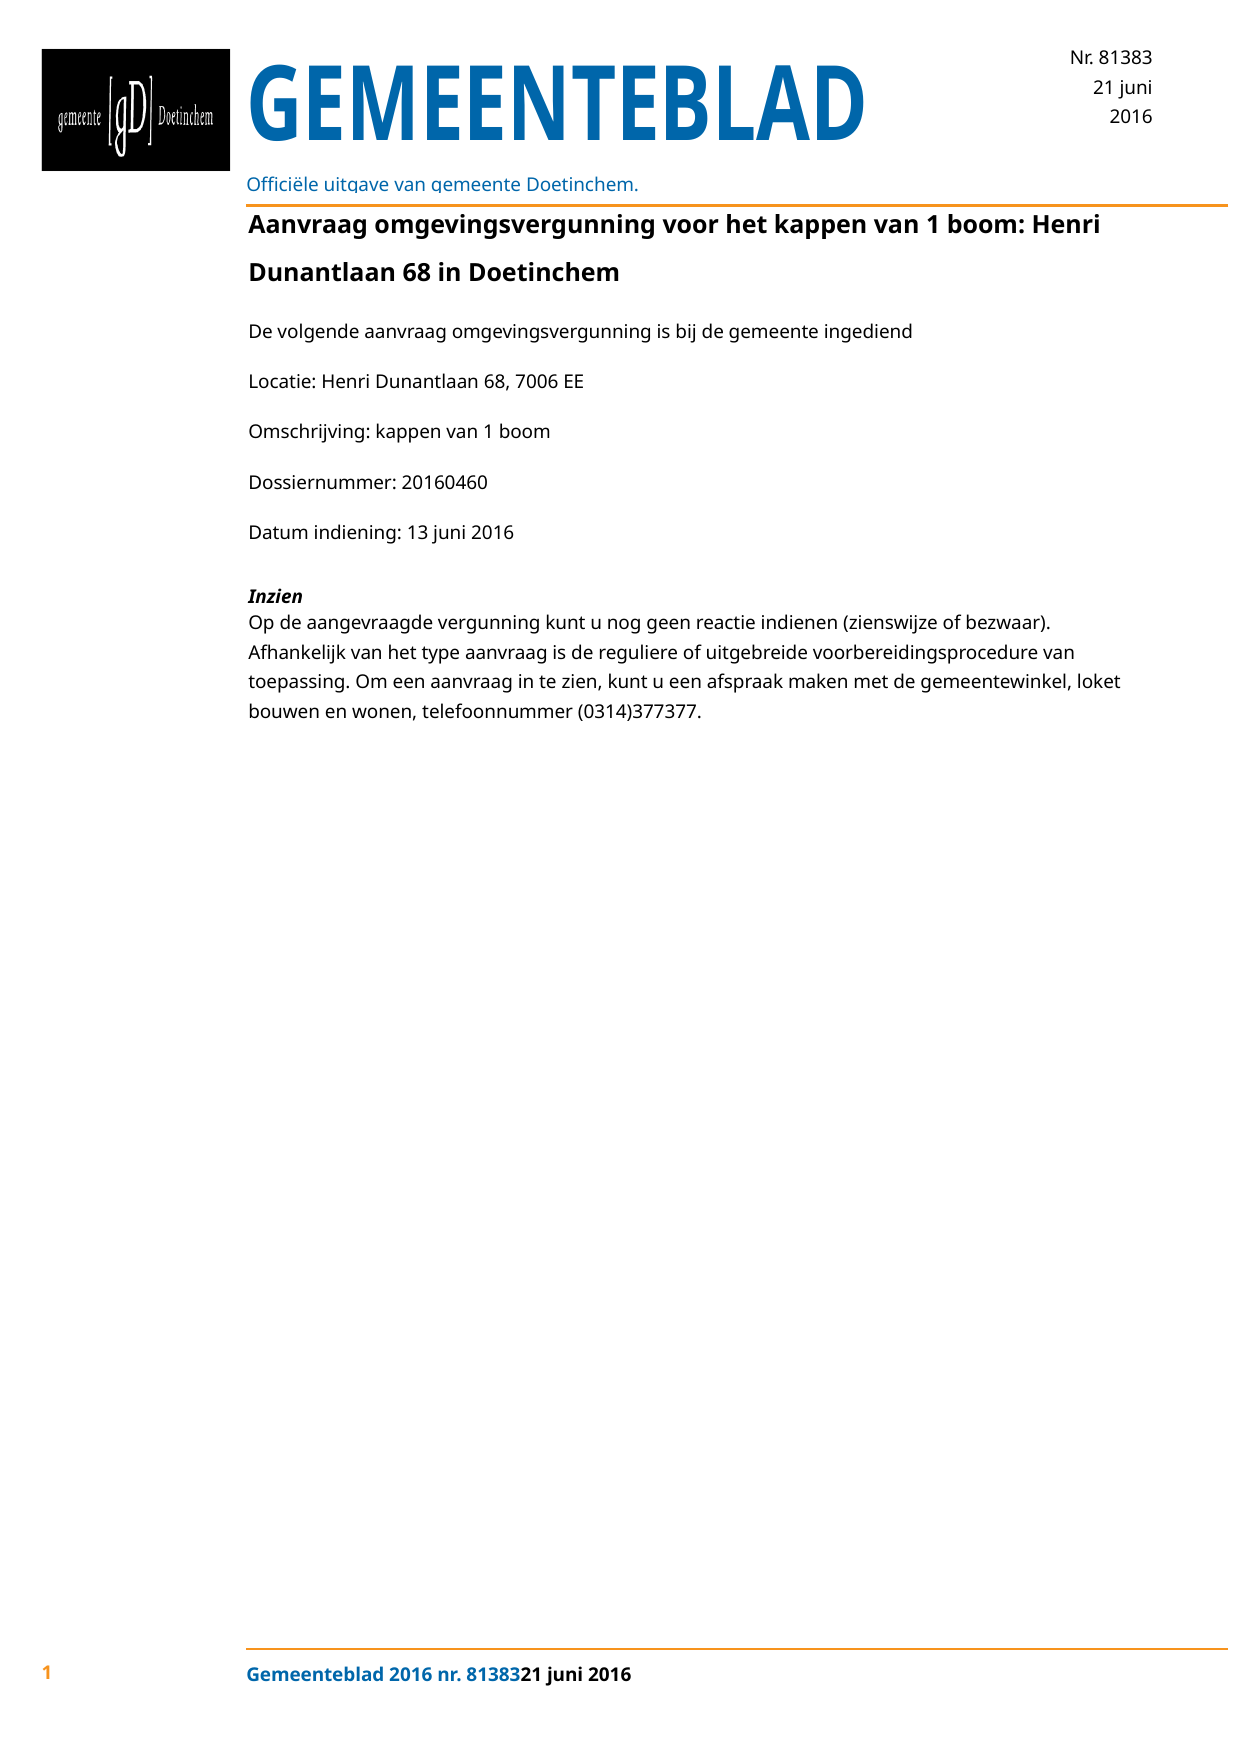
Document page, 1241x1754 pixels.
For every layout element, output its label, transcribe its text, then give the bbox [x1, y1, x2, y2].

text Aanvraag omgevingsvergunning voor het kappen van 1 boom: Henri Dunantlaan 68 in Doetinchem [248, 207, 1152, 288]
text Dossiernummer: 20160460 [248, 469, 1152, 495]
text Omschrijving: kappen van 1 boom [248, 419, 1152, 444]
text De volgende aanvraag omgevingsvergunning is bij de gemeente ingediend [248, 318, 1152, 344]
picture [41, 47, 231, 172]
text Inzien [248, 583, 1152, 609]
text Datum indiening: 13 juni 2016 [248, 519, 1152, 545]
text Op de aangevraagde vergunning kunt u nog geen reactie indienen (zienswijze of bezwaar). Afhankelijk van het type aanvraag is de reguliere of uitgebreide voorbereidingsprocedure van toepassing. Om een aanvraag in te zien, kunt u een afspraak maken met de gemeentewinkel, loket bouwen en wonen, telefoonnummer (0314)377377. [248, 609, 1152, 724]
text Locatie: Henri Dunantlaan 68, 7006 EE [248, 368, 1152, 394]
